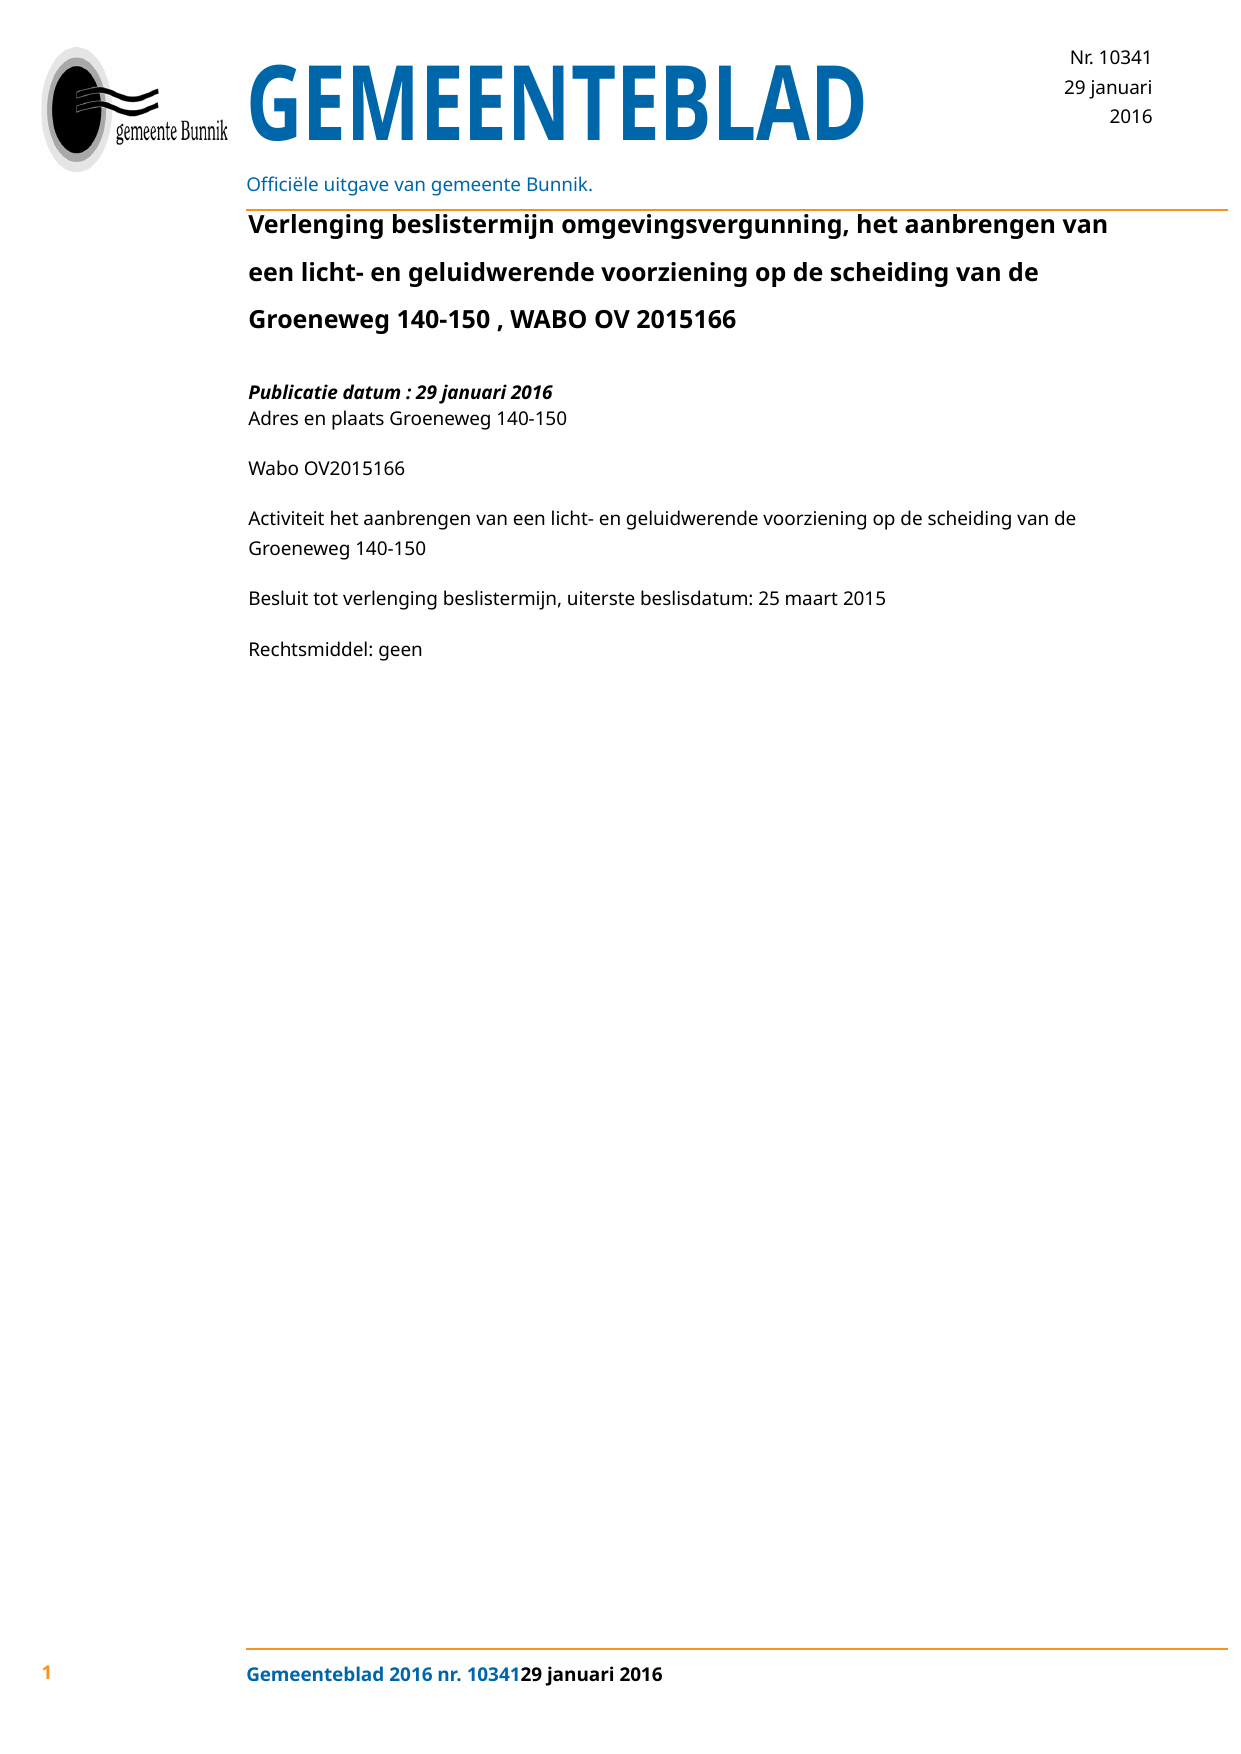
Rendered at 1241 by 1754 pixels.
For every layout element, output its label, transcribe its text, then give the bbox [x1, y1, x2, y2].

text Publicatie datum : 29 januari 2016 [248, 379, 1152, 405]
text Besluit tot verlenging beslistermijn, uiterste beslisdatum: 25 maart 2015 [248, 586, 1152, 611]
text Activiteit het aanbrengen van een licht- en geluidwerende voorziening op de scheiding van de Groeneweg 140-150 [248, 506, 1152, 561]
text Verlenging beslistermijn omgevingsvergunning, het aanbrengen van een licht- en geluidwerende voorziening op de scheiding van de Groeneweg 140-150 , WABO OV 2015166 [248, 211, 1152, 336]
text Adres en plaats Groeneweg 140-150 [248, 405, 1152, 431]
text Wabo OV2015166 [248, 455, 1152, 481]
text Rechtsmiddel: geen [248, 636, 1152, 662]
picture [41, 47, 231, 172]
